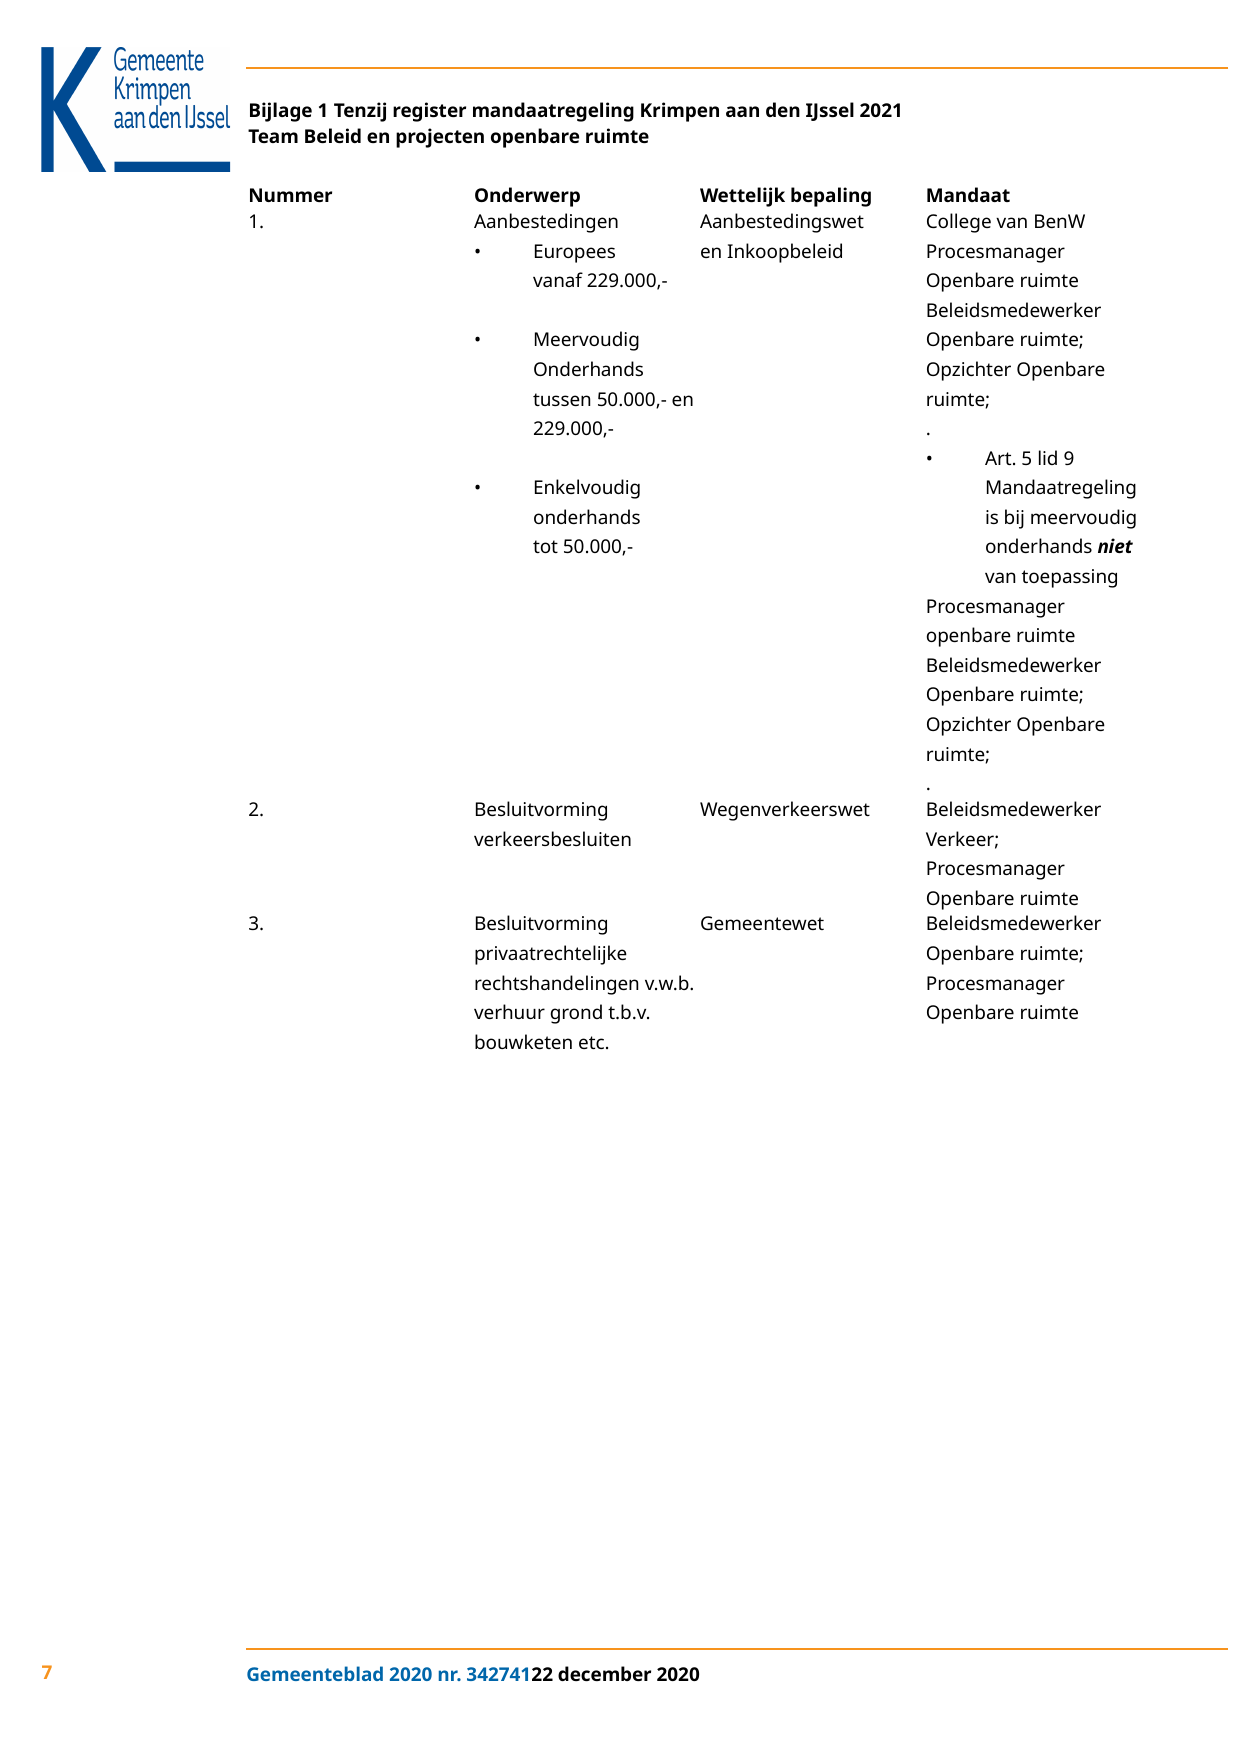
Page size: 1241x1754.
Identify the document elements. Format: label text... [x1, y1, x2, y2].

table_cell [700, 1106, 926, 1132]
table_cell [474, 1132, 700, 1158]
table_header Onderwerp [474, 183, 700, 208]
table_cell 2. [248, 796, 474, 911]
text Team Beleid en projecten openbare ruimte [248, 123, 1152, 149]
table_cell Gemeentewet [700, 911, 926, 1055]
table_cell [926, 1132, 1152, 1158]
table_cell [474, 1080, 700, 1106]
table_cell Aanbestedingswet en Inkoopbeleid [700, 208, 926, 796]
table_cell [700, 1080, 926, 1106]
table_cell [474, 1055, 700, 1080]
table_cell [474, 1106, 700, 1132]
table_cell [700, 1055, 926, 1080]
table_cell Besluitvorming privaatrechtelijke rechtshandelingen v.w.b. verhuur grond t.b.v. bouwketen etc. [474, 911, 700, 1055]
table_cell [248, 1132, 474, 1158]
table_header Wettelijk bepaling [700, 183, 926, 208]
table_cell College van BenW Procesmanager Openbare ruimte Beleidsmedewerker Openbare ruimte; Opzichter Openbare ruimte; . Art. 5 lid 9 Mandaatregeling is bij meervoudig onderhands niet van toepassing Procesmanager openbare ruimte Beleidsmedewerker Openbare ruimte; Opzichter Openbare ruimte; . [926, 208, 1152, 796]
table_cell [248, 1106, 474, 1132]
table_cell [926, 1106, 1152, 1132]
table_cell Beleidsmedewerker Verkeer; Procesmanager Openbare ruimte [926, 796, 1152, 911]
picture [41, 47, 231, 172]
table_cell 3. [248, 911, 474, 1055]
table_cell Besluitvorming verkeersbesluiten [474, 796, 700, 911]
table_cell 1. [248, 208, 474, 796]
table_cell [248, 1055, 474, 1080]
table_cell [248, 1080, 474, 1106]
table_header Nummer [248, 183, 474, 208]
table_cell Aanbestedingen Europees vanaf 229.000,- Meervoudig Onderhands tussen 50.000,- en 229.000,- Enkelvoudig onderhands tot 50.000,- [474, 208, 700, 796]
table_cell [926, 1080, 1152, 1106]
text Bijlage 1 Tenzij register mandaatregeling Krimpen aan den IJssel 2021 [248, 95, 1152, 123]
table_header Mandaat [926, 183, 1152, 208]
table_cell [926, 1055, 1152, 1080]
table_cell Wegenverkeerswet [700, 796, 926, 911]
table_cell Beleidsmedewerker Openbare ruimte; Procesmanager Openbare ruimte [926, 911, 1152, 1055]
table_cell [700, 1132, 926, 1158]
